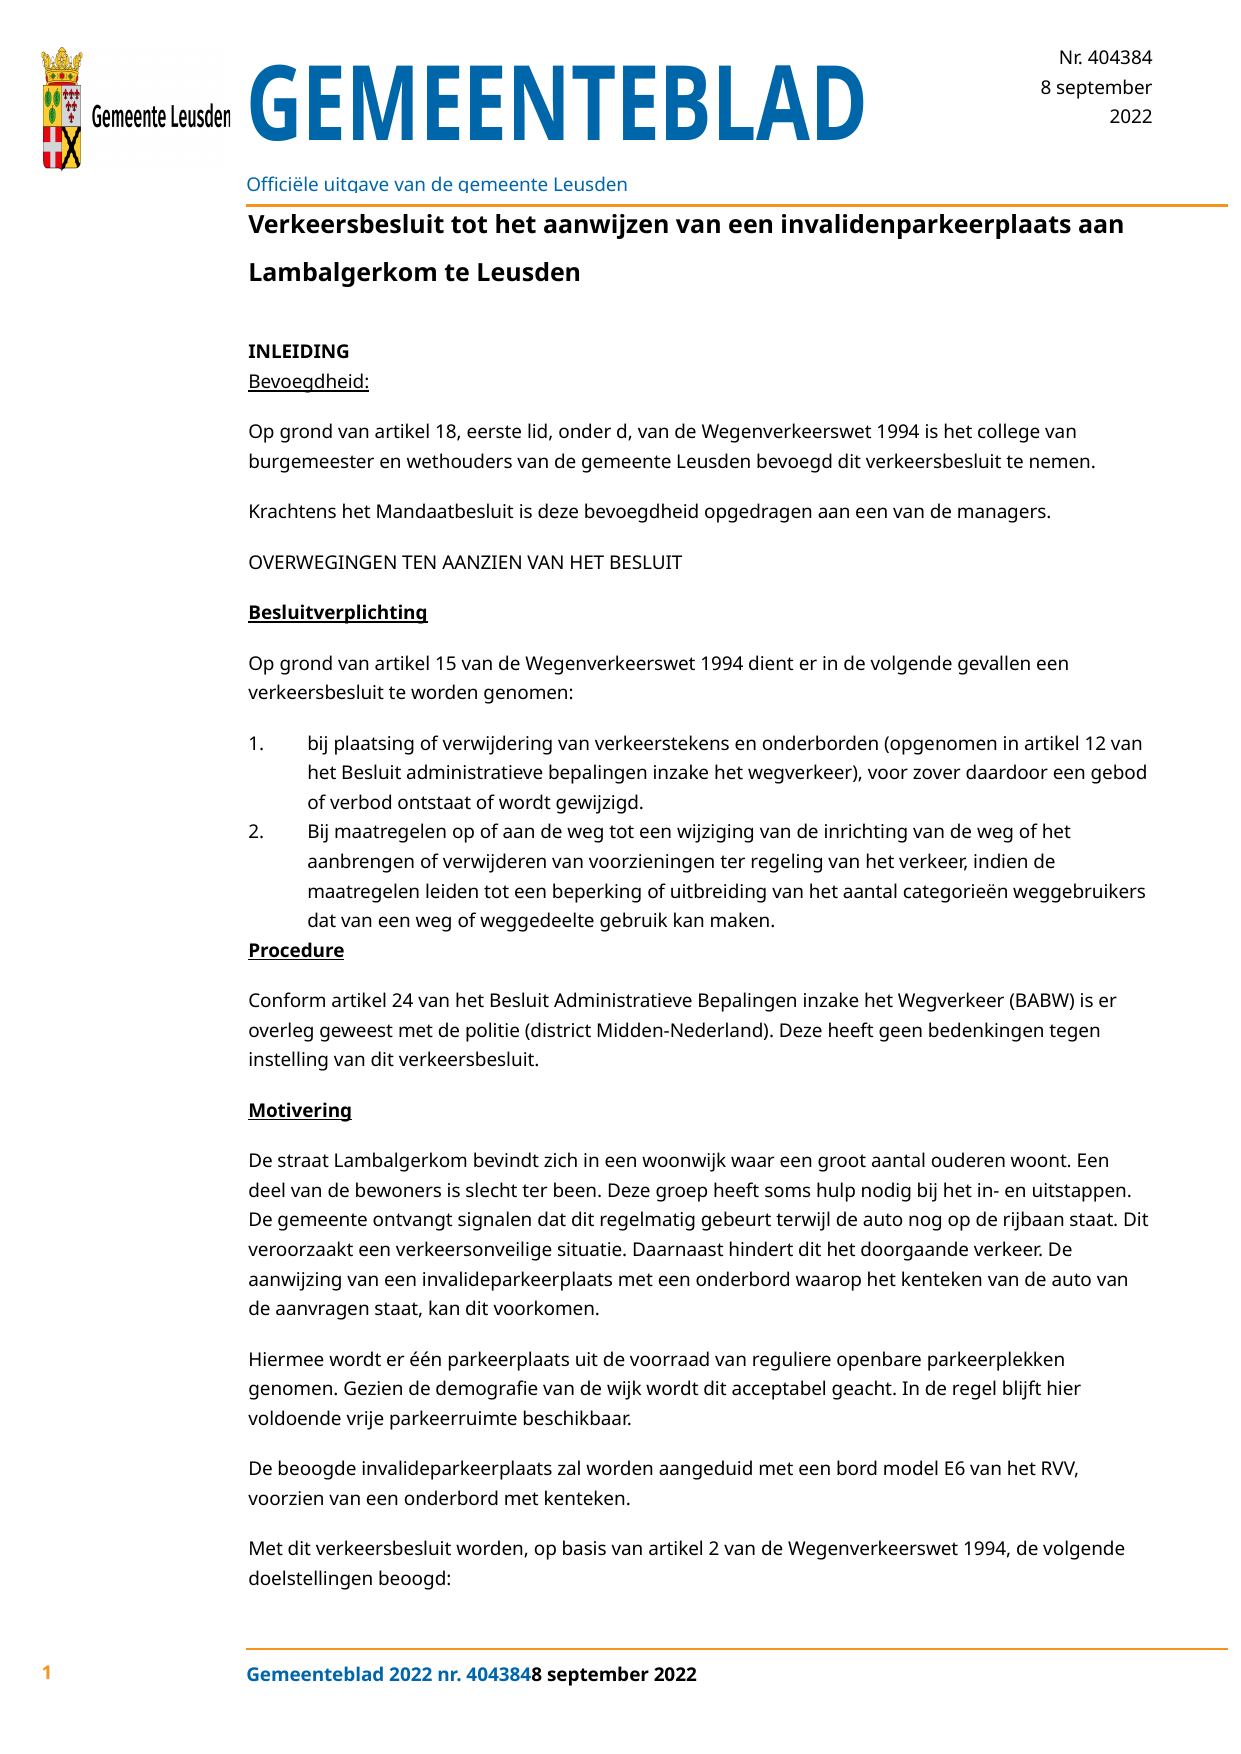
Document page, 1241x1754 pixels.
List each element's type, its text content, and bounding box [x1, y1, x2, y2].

text OVERWEGINGEN TEN AANZIEN VAN HET BESLUIT [248, 549, 1152, 575]
text Bevoegdheid: [248, 368, 1152, 394]
text Op grond van artikel 15 van de Wegenverkeerswet 1994 dient er in de volgende gevallen een verkeersbesluit te worden genomen: [248, 650, 1152, 705]
text De straat Lambalgerkom bevindt zich in een woonwijk waar een groot aantal ouderen woont. Een deel van de bewoners is slecht ter been. Deze groep heeft soms hulp nodig bij het in- en uitstappen. De gemeente ontvangt signalen dat dit regelmatig gebeurt terwijl de auto nog op de rijbaan staat. Dit veroorzaakt een verkeersonveilige situatie. Daarnaast hindert dit het doorgaande verkeer. De aanwijzing van een invalideparkeerplaats met een onderbord waarop het kenteken van de auto van de aanvragen staat, kan dit voorkomen. [248, 1147, 1152, 1321]
text INLEIDING [248, 339, 1152, 364]
list Bij maatregelen op of aan de weg tot een wijziging van de inrichting van de weg of het aanbrengen of verwijderen van voorzieningen ter regeling van het verkeer, indien de maatregelen leiden tot een beperking of uitbreiding van het aantal categorieën weggebruikers dat van een weg of weggedeelte gebruik kan maken. [248, 819, 1152, 933]
text Krachtens het Mandaatbesluit is deze bevoegdheid opgedragen aan een van de managers. [248, 499, 1152, 524]
text Besluitverplichting [248, 599, 1152, 625]
text Verkeersbesluit tot het aanwijzen van een invalidenparkeerplaats aan Lambalgerkom te Leusden [248, 207, 1152, 288]
text Motivering [248, 1097, 1152, 1123]
text Procedure [248, 937, 1152, 963]
text Met dit verkeersbesluit worden, op basis van artikel 2 van de Wegenverkeerswet 1994, de volgende doelstellingen beoogd: [248, 1535, 1152, 1591]
text Conform artikel 24 van het Besluit Administratieve Bepalingen inzake het Wegverkeer (BABW) is er overleg geweest met de politie (district Midden-Nederland). Deze heeft geen bedenkingen tegen instelling van dit verkeersbesluit. [248, 987, 1152, 1072]
text Op grond van artikel 18, eerste lid, onder d, van de Wegenverkeerswet 1994 is het college van burgemeester en wethouders van de gemeente Leusden bevoegd dit verkeersbesluit te nemen. [248, 419, 1152, 474]
picture [41, 47, 231, 172]
list bij plaatsing of verwijdering van verkeerstekens en onderborden (opgenomen in artikel 12 van het Besluit administratieve bepalingen inzake het wegverkeer), voor zover daardoor een gebod of verbod ontstaat of wordt gewijzigd. [248, 730, 1152, 815]
text De beoogde invalideparkeerplaats zal worden aangeduid met een bord model E6 van het RVV, voorzien van een onderbord met kenteken. [248, 1455, 1152, 1511]
text Hiermee wordt er één parkeerplaats uit de voorraad van reguliere openbare parkeerplekken genomen. Gezien de demografie van de wijk wordt dit acceptabel geacht. In de regel blijft hier voldoende vrije parkeerruimte beschikbaar. [248, 1346, 1152, 1431]
